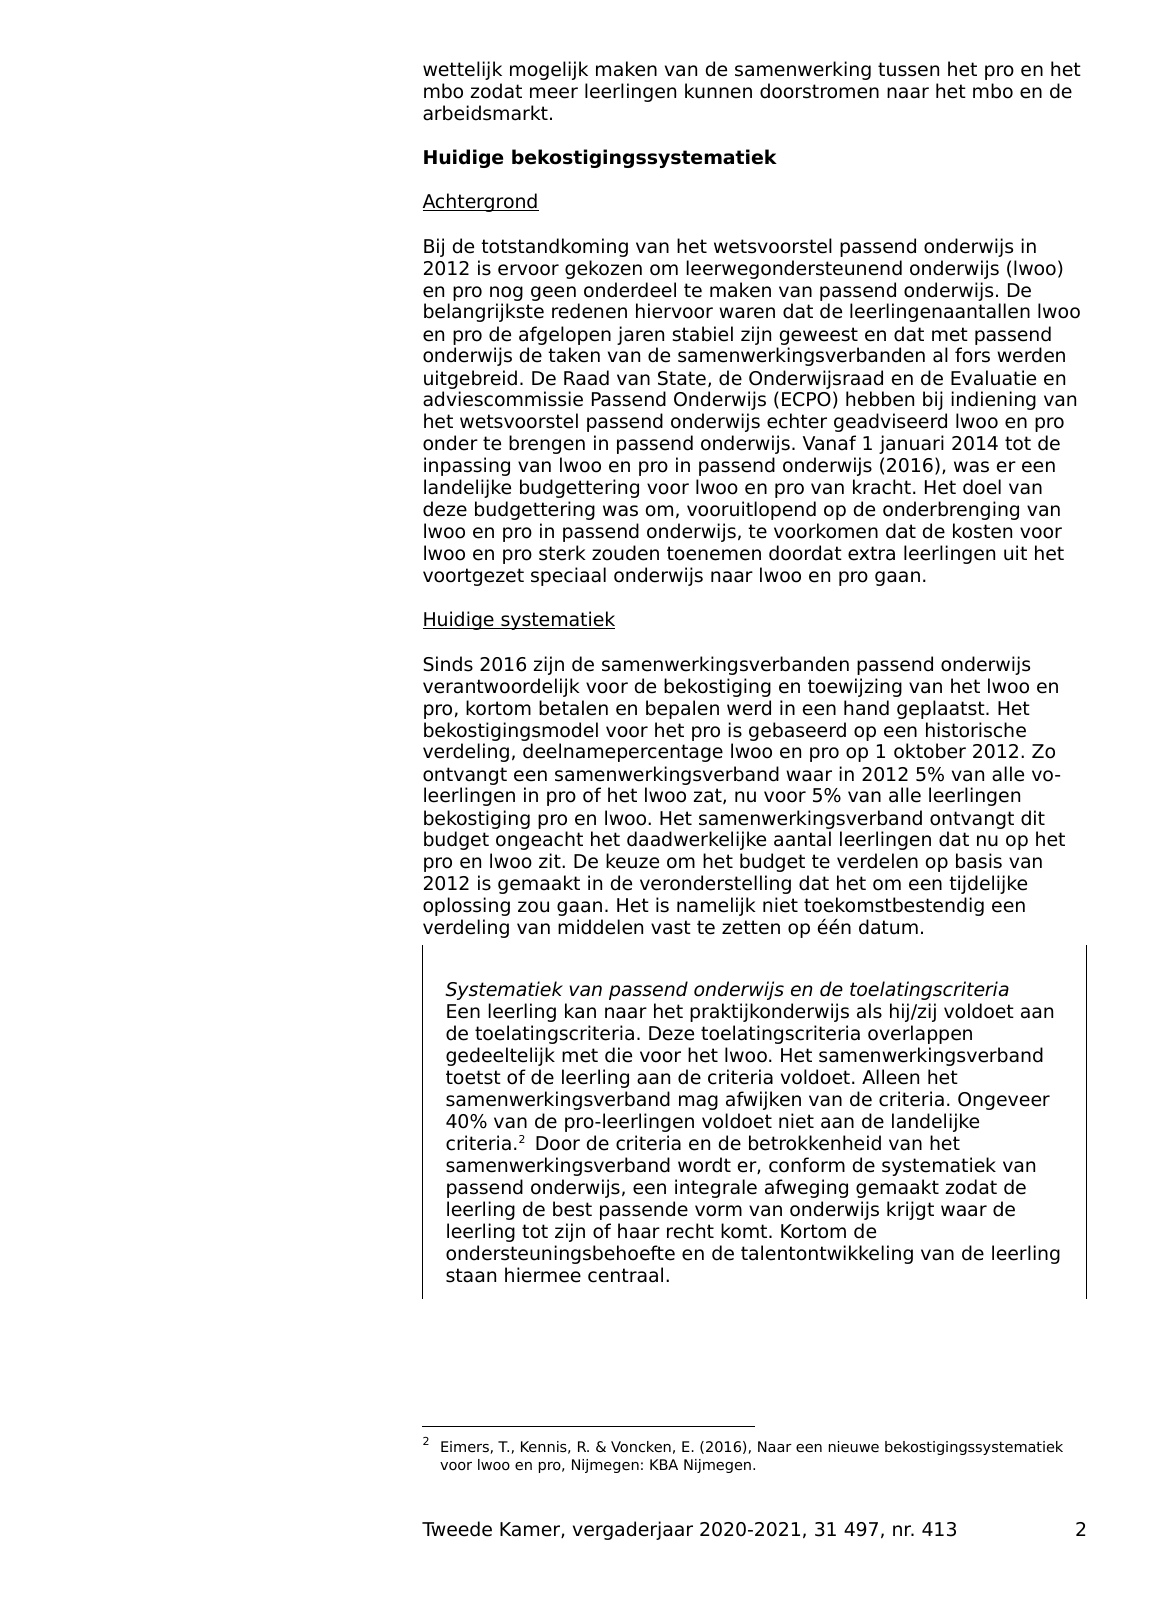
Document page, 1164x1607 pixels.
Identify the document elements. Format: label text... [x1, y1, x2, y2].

text wettelijk mogelijk maken van de samenwerking tussen het pro en het mbo zodat meer leerlingen kunnen doorstromen naar het mbo en de arbeidsmarkt. [422, 59, 1087, 125]
subtitle Achtergrond [422, 191, 1087, 213]
text Sinds 2016 zijn de samenwerkingsverbanden passend onderwijs verantwoordelijk voor de bekostiging en toewijzing van het lwoo en pro, kortom betalen en bepalen werd in een hand geplaatst. Het bekostigingsmodel voor het pro is gebaseerd op een historische verdeling, deelnamepercentage lwoo en pro op 1 oktober 2012. Zo ontvangt een samenwerkingsverband waar in 2012 5% van alle vo-leerlingen in pro of het lwoo zat, nu voor 5% van alle leerlingen bekostiging pro en lwoo. Het samenwerkingsverband ontvangt dit budget ongeacht het daadwerkelijke aantal leerlingen dat nu op het pro en lwoo zit. De keuze om het budget te verdelen op basis van 2012 is gemaakt in de veronderstelling dat het om een tijdelijke oplossing zou gaan. Het is namelijk niet toekomstbestendig een verdeling van middelen vast te zetten op één datum. [422, 653, 1087, 939]
subtitle Huidige bekostigingssystematiek [422, 147, 1087, 169]
subtitle Huidige systematiek [422, 609, 1087, 631]
table_header Systematiek van passend onderwijs en de toelatingscriteria Een leerling kan naar het praktijkonderwijs als hij/zij voldoet aan de toelatingscriteria. Deze toelatingscriteria overlappen gedeeltelijk met die voor het lwoo. Het samenwerkingsverband toetst of de leerling aan de criteria voldoet. Alleen het samenwerkingsverband mag afwijken van de criteria. Ongeveer 40% van de pro-leerlingen voldoet niet aan de landelijke criteria. Door de criteria en de betrokkenheid van het samenwerkingsverband wordt er, conform de systematiek van passend onderwijs, een integrale afweging gemaakt zodat de leerling de best passende vorm van onderwijs krijgt waar de leerling tot zijn of haar recht komt. Kortom de ondersteuningsbehoefte en de talentontwikkeling van de leerling staan hiermee centraal. [423, 945, 1086, 1299]
text Bij de totstandkoming van het wetsvoorstel passend onderwijs in 2012 is ervoor gekozen om leerwegondersteunend onderwijs (lwoo) en pro nog geen onderdeel te maken van passend onderwijs. De belangrijkste redenen hiervoor waren dat de leerlingenaantallen lwoo en pro de afgelopen jaren stabiel zijn geweest en dat met passend onderwijs de taken van de samenwerkingsverbanden al fors werden uitgebreid. De Raad van State, de Onderwijsraad en de Evaluatie en adviescommissie Passend Onderwijs (ECPO) hebben bij indiening van het wetsvoorstel passend onderwijs echter geadviseerd lwoo en pro onder te brengen in passend onderwijs. Vanaf 1 januari 2014 tot de inpassing van lwoo en pro in passend onderwijs (2016), was er een landelijke budgettering voor lwoo en pro van kracht. Het doel van deze budgettering was om, vooruitlopend op de onderbrenging van lwoo en pro in passend onderwijs, te voorkomen dat de kosten voor lwoo en pro sterk zouden toenemen doordat extra leerlingen uit het voortgezet speciaal onderwijs naar lwoo en pro gaan. [422, 236, 1087, 587]
